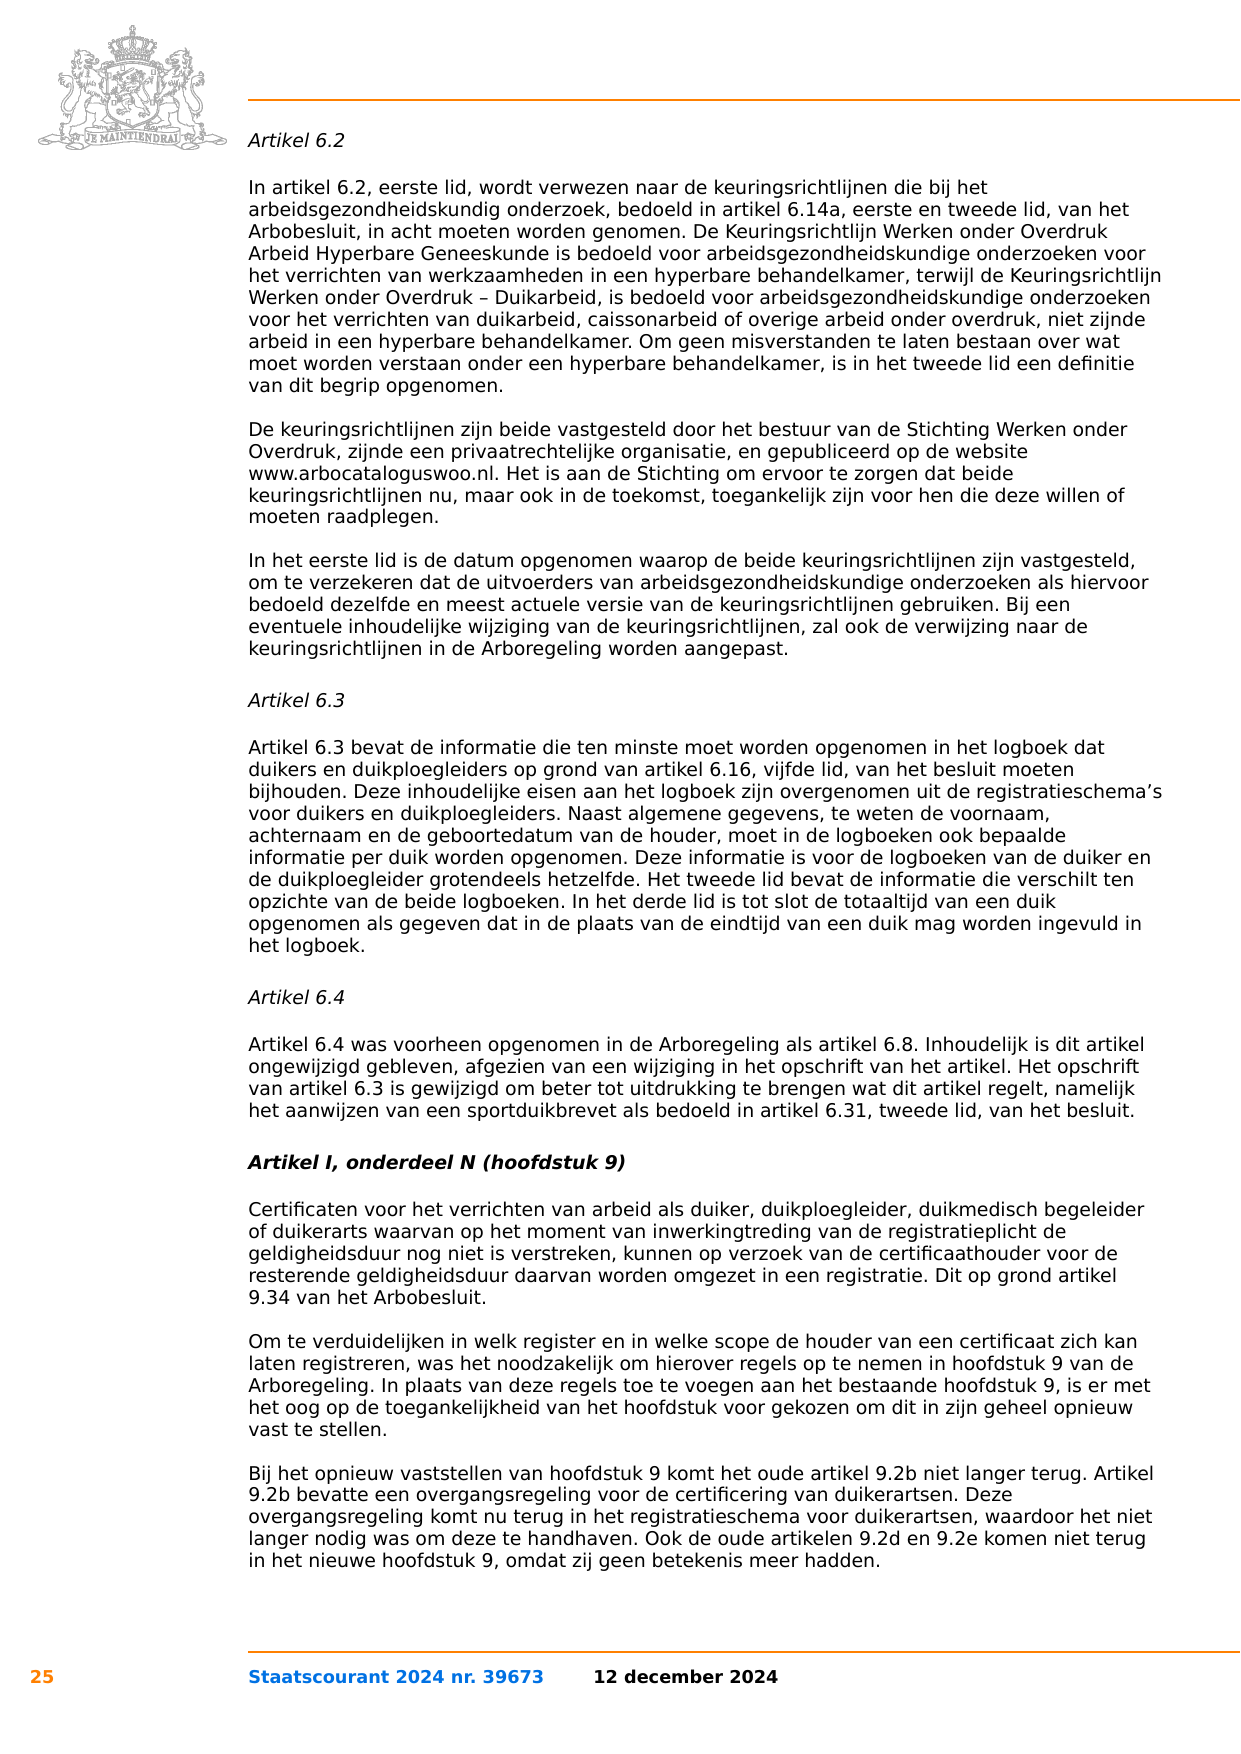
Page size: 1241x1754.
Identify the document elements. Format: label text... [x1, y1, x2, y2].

subtitle Artikel 6.4 [248, 987, 1163, 1009]
text Om te verduidelijken in welk register en in welke scope de houder van een certificaat zich kan laten registreren, was het noodzakelijk om hierover regels op te nemen in hoofdstuk 9 van de Arboregeling. In plaats van deze regels toe te voegen aan het bestaande hoofdstuk 9, is er met het oog op de toegankelijkheid van het hoofdstuk voor gekozen om dit in zijn geheel opnieuw vast te stellen. [248, 1331, 1163, 1441]
picture [38, 25, 227, 150]
subtitle Artikel 6.3 [248, 690, 1163, 712]
text Bij het opnieuw vaststellen van hoofdstuk 9 komt het oude artikel 9.2b niet langer terug. Artikel 9.2b bevatte een overgangsregeling voor de certificering van duikerartsen. Deze overgangsregeling komt nu terug in het registratieschema voor duikerartsen, waardoor het niet langer nodig was om deze te handhaven. Ook de oude artikelen 9.2d en 9.2e komen niet terug in het nieuwe hoofdstuk 9, omdat zij geen betekenis meer hadden. [248, 1462, 1163, 1572]
text Artikel 6.4 was voorheen opgenomen in de Arboregeling als artikel 6.8. Inhoudelijk is dit artikel ongewijzigd gebleven, afgezien van een wijziging in het opschrift van het artikel. Het opschrift van artikel 6.3 is gewijzigd om beter tot uitdrukking te brengen wat dit artikel regelt, namelijk het aanwijzen van een sportduikbrevet als bedoeld in artikel 6.31, tweede lid, van het besluit. [248, 1034, 1163, 1122]
text In het eerste lid is de datum opgenomen waarop de beide keuringsrichtlijnen zijn vastgesteld, om te verzekeren dat de uitvoerders van arbeidsgezondheidskundige onderzoeken als hiervoor bedoeld dezelfde en meest actuele versie van de keuringsrichtlijnen gebruiken. Bij een eventuele inhoudelijke wijziging van de keuringsrichtlijnen, zal ook de verwijzing naar de keuringsrichtlijnen in de Arboregeling worden aangepast. [248, 550, 1163, 660]
subtitle Artikel I, onderdeel N (hoofdstuk 9) [248, 1152, 1163, 1174]
subtitle Artikel 6.2 [248, 130, 1163, 152]
text De keuringsrichtlijnen zijn beide vastgesteld door het bestuur van de Stichting Werken onder Overdruk, zijnde een privaatrechtelijke organisatie, en gepubliceerd op de website www.arbocataloguswoo.nl. Het is aan de Stichting om ervoor te zorgen dat beide keuringsrichtlijnen nu, maar ook in de toekomst, toegankelijk zijn voor hen die deze willen of moeten raadplegen. [248, 418, 1163, 528]
text Artikel 6.3 bevat de informatie die ten minste moet worden opgenomen in het logboek dat duikers en duikploegleiders op grond van artikel 6.16, vijfde lid, van het besluit moeten bijhouden. Deze inhoudelijke eisen aan het logboek zijn overgenomen uit de registratieschema’s voor duikers en duikploegleiders. Naast algemene gegevens, te weten de voornaam, achternaam en de geboortedatum van de houder, moet in de logboeken ook bepaalde informatie per duik worden opgenomen. Deze informatie is voor de logboeken van de duiker en de duikploegleider grotendeels hetzelfde. Het tweede lid bevat de informatie die verschilt ten opzichte van de beide logboeken. In het derde lid is tot slot de totaaltijd van een duik opgenomen als gegeven dat in de plaats van de eindtijd van een duik mag worden ingevuld in het logboek. [248, 737, 1163, 957]
text Certificaten voor het verrichten van arbeid als duiker, duikploegleider, duikmedisch begeleider of duikerarts waarvan op het moment van inwerkingtreding van de registratieplicht de geldigheidsduur nog niet is verstreken, kunnen op verzoek van de certificaathouder voor de resterende geldigheidsduur daarvan worden omgezet in een registratie. Dit op grond artikel 9.34 van het Arbobesluit. [248, 1199, 1163, 1309]
text In artikel 6.2, eerste lid, wordt verwezen naar de keuringsrichtlijnen die bij het arbeidsgezondheidskundig onderzoek, bedoeld in artikel 6.14a, eerste en tweede lid, van het Arbobesluit, in acht moeten worden genomen. De Keuringsrichtlijn Werken onder Overdruk Arbeid Hyperbare Geneeskunde is bedoeld voor arbeidsgezondheidskundige onderzoeken voor het verrichten van werkzaamheden in een hyperbare behandelkamer, terwijl de Keuringsrichtlijn Werken onder Overdruk – Duikarbeid, is bedoeld voor arbeidsgezondheidskundige onderzoeken voor het verrichten van duikarbeid, caissonarbeid of overige arbeid onder overdruk, niet zijnde arbeid in een hyperbare behandelkamer. Om geen misverstanden te laten bestaan over wat moet worden verstaan onder een hyperbare behandelkamer, is in het tweede lid een definitie van dit begrip opgenomen. [248, 177, 1163, 397]
